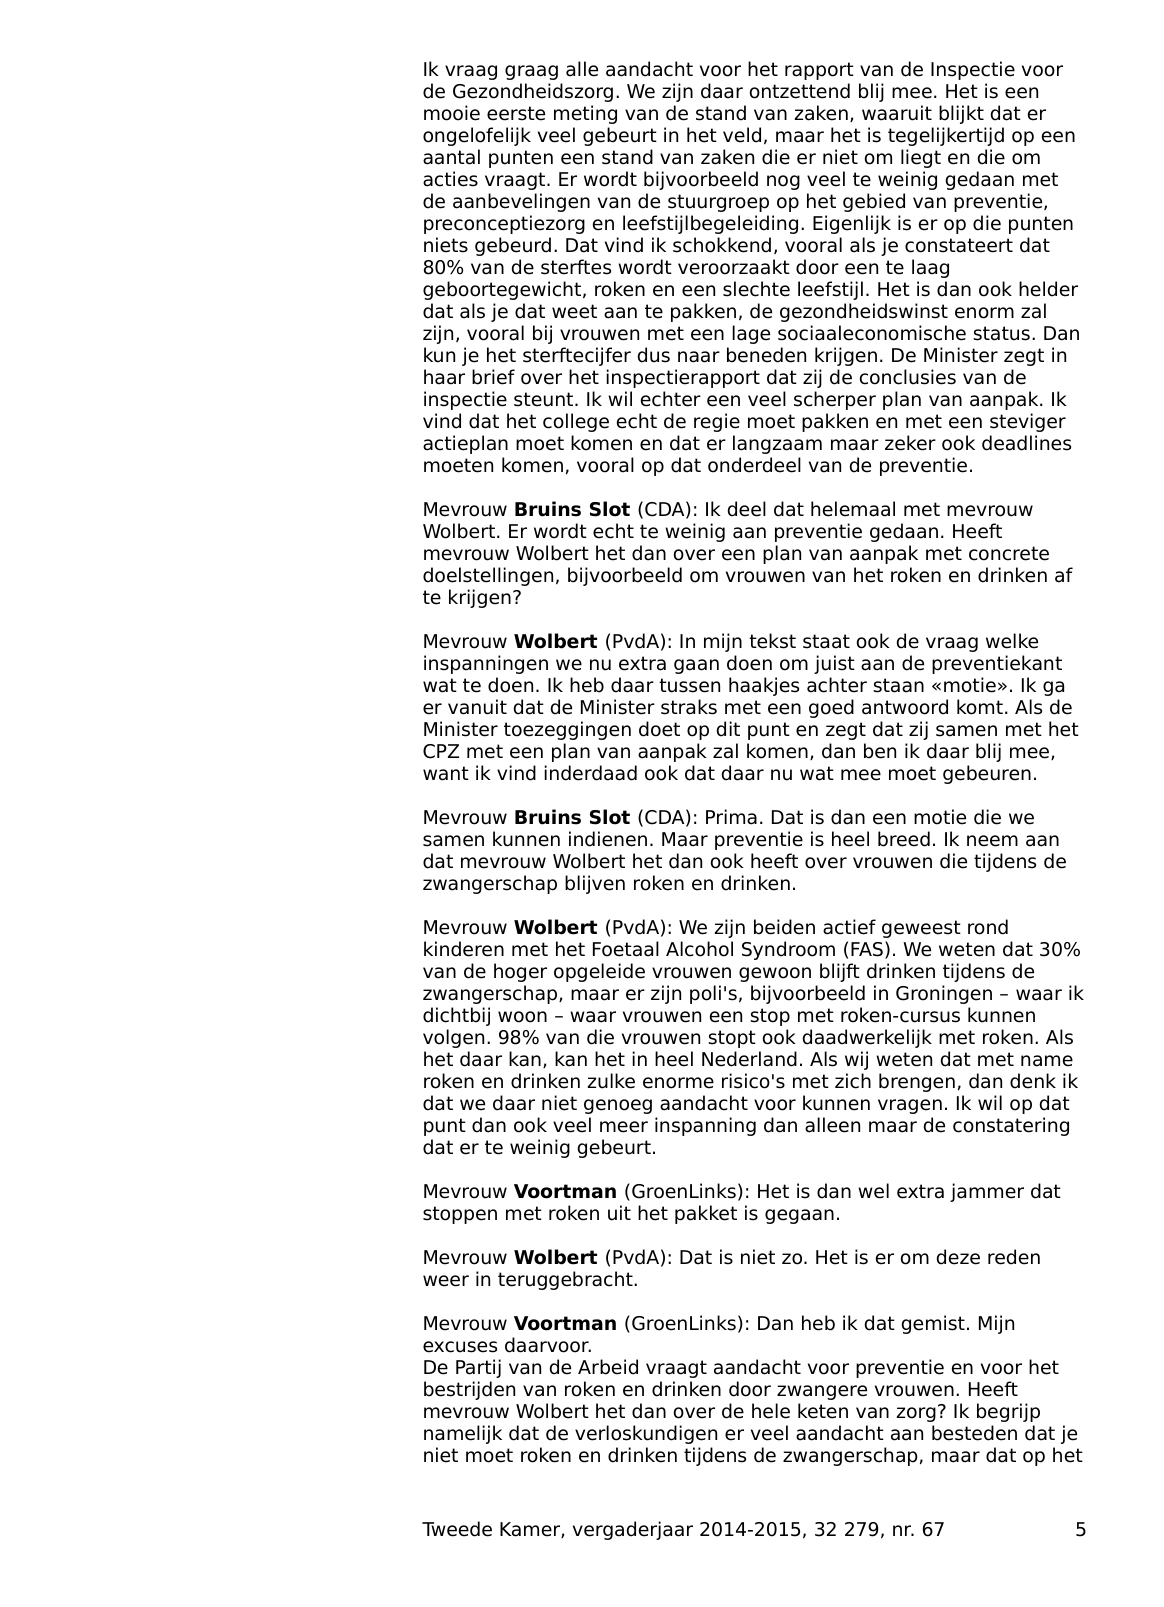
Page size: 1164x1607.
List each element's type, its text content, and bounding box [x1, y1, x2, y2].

text Mevrouw Bruins Slot (CDA): Prima. Dat is dan een motie die we samen kunnen indienen. Maar preventie is heel breed. Ik neem aan dat mevrouw Wolbert het dan ook heeft over vrouwen die tijdens de zwangerschap blijven roken en drinken. [422, 807, 1087, 895]
text Mevrouw Voortman (GroenLinks): Het is dan wel extra jammer dat stoppen met roken uit het pakket is gegaan. [422, 1181, 1087, 1225]
text Mevrouw Voortman (GroenLinks): Dan heb ik dat gemist. Mijn excuses daarvoor. [422, 1313, 1087, 1357]
text Ik vraag graag alle aandacht voor het rapport van de Inspectie voor de Gezondheidszorg. We zijn daar ontzettend blij mee. Het is een mooie eerste meting van de stand van zaken, waaruit blijkt dat er ongelofelijk veel gebeurt in het veld, maar het is tegelijkertijd op een aantal punten een stand van zaken die er niet om liegt en die om acties vraagt. Er wordt bijvoorbeeld nog veel te weinig gedaan met de aanbevelingen van de stuurgroep op het gebied van preventie, preconceptiezorg en leefstijlbegeleiding. Eigenlijk is er op die punten niets gebeurd. Dat vind ik schokkend, vooral als je constateert dat 80% van de sterftes wordt veroorzaakt door een te laag geboortegewicht, roken en een slechte leefstijl. Het is dan ook helder dat als je dat weet aan te pakken, de gezondheidswinst enorm zal zijn, vooral bij vrouwen met een lage sociaaleconomische status. Dan kun je het sterftecijfer dus naar beneden krijgen. De Minister zegt in haar brief over het inspectierapport dat zij de conclusies van de inspectie steunt. Ik wil echter een veel scherper plan van aanpak. Ik vind dat het college echt de regie moet pakken en met een steviger actieplan moet komen en dat er langzaam maar zeker ook deadlines moeten komen, vooral op dat onderdeel van de preventie. [422, 59, 1087, 477]
text Mevrouw Wolbert (PvdA): Dat is niet zo. Het is er om deze reden weer in teruggebracht. [422, 1247, 1087, 1291]
text Mevrouw Wolbert (PvdA): We zijn beiden actief geweest rond kinderen met het Foetaal Alcohol Syndroom (FAS). We weten dat 30% van de hoger opgeleide vrouwen gewoon blijft drinken tijdens de zwangerschap, maar er zijn poli's, bijvoorbeeld in Groningen – waar ik dichtbij woon – waar vrouwen een stop met roken-cursus kunnen volgen. 98% van die vrouwen stopt ook daadwerkelijk met roken. Als het daar kan, kan het in heel Nederland. Als wij weten dat met name roken en drinken zulke enorme risico's met zich brengen, dan denk ik dat we daar niet genoeg aandacht voor kunnen vragen. Ik wil op dat punt dan ook veel meer inspanning dan alleen maar de constatering dat er te weinig gebeurt. [422, 917, 1087, 1159]
text Mevrouw Wolbert (PvdA): In mijn tekst staat ook de vraag welke inspanningen we nu extra gaan doen om juist aan de preventiekant wat te doen. Ik heb daar tussen haakjes achter staan «motie». Ik ga er vanuit dat de Minister straks met een goed antwoord komt. Als de Minister toezeggingen doet op dit punt en zegt dat zij samen met het CPZ met een plan van aanpak zal komen, dan ben ik daar blij mee, want ik vind inderdaad ook dat daar nu wat mee moet gebeuren. [422, 631, 1087, 785]
text De Partij van de Arbeid vraagt aandacht voor preventie en voor het bestrijden van roken en drinken door zwangere vrouwen. Heeft mevrouw Wolbert het dan over de hele keten van zorg? Ik begrijp namelijk dat de verloskundigen er veel aandacht aan besteden dat je niet moet roken en drinken tijdens de zwangerschap, maar dat op het [422, 1357, 1087, 1467]
text Mevrouw Bruins Slot (CDA): Ik deel dat helemaal met mevrouw Wolbert. Er wordt echt te weinig aan preventie gedaan. Heeft mevrouw Wolbert het dan over een plan van aanpak met concrete doelstellingen, bijvoorbeeld om vrouwen van het roken en drinken af te krijgen? [422, 499, 1087, 609]
